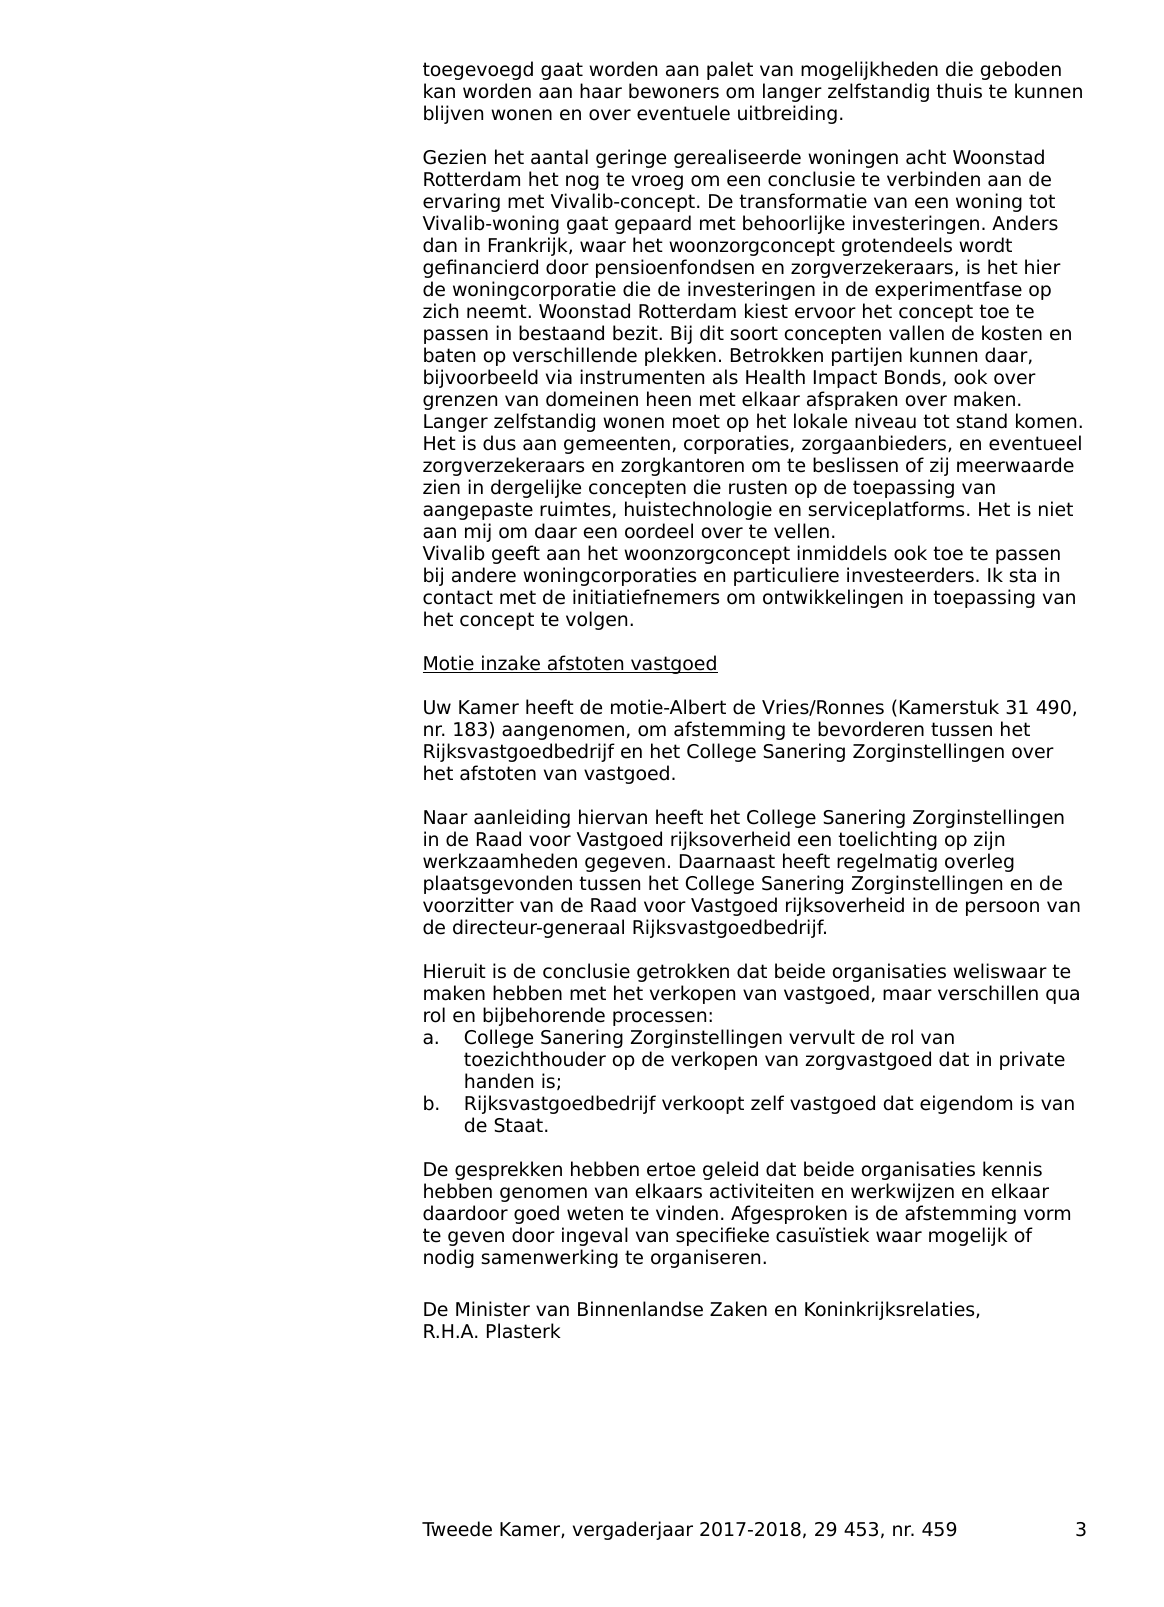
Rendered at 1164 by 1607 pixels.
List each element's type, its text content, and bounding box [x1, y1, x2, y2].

text Naar aanleiding hiervan heeft het College Sanering Zorginstellingen in de Raad voor Vastgoed rijksoverheid een toelichting op zijn werkzaamheden gegeven. Daarnaast heeft regelmatig overleg plaatsgevonden tussen het College Sanering Zorginstellingen en de voorzitter van de Raad voor Vastgoed rijksoverheid in de persoon van de directeur-generaal Rijksvastgoedbedrijf. [422, 807, 1087, 939]
text Vivalib geeft aan het woonzorgconcept inmiddels ook toe te passen bij andere woningcorporaties en particuliere investeerders. Ik sta in contact met de initiatiefnemers om ontwikkelingen in toepassing van het concept te volgen. [422, 543, 1087, 631]
text Hieruit is de conclusie getrokken dat beide organisaties weliswaar te maken hebben met het verkopen van vastgoed, maar verschillen qua rol en bijbehorende processen: [422, 961, 1087, 1027]
text De Minister van Binnenlandse Zaken en Koninkrijksrelaties, R.H.A. Plasterk [422, 1299, 1087, 1343]
text b. Rijksvastgoedbedrijf verkoopt zelf vastgoed dat eigendom is van de Staat. [422, 1093, 1087, 1137]
text De gesprekken hebben ertoe geleid dat beide organisaties kennis hebben genomen van elkaars activiteiten en werkwijzen en elkaar daardoor goed weten te vinden. Afgesproken is de afstemming vorm te geven door ingeval van specifieke casuïstiek waar mogelijk of nodig samenwerking te organiseren. [422, 1159, 1087, 1269]
subtitle Motie inzake afstoten vastgoed [422, 653, 1087, 675]
text Uw Kamer heeft de motie-Albert de Vries/Ronnes (Kamerstuk 31 490, nr. 183) aangenomen, om afstemming te bevorderen tussen het Rijksvastgoedbedrijf en het College Sanering Zorginstellingen over het afstoten van vastgoed. [422, 697, 1087, 785]
text toegevoegd gaat worden aan palet van mogelijkheden die geboden kan worden aan haar bewoners om langer zelfstandig thuis te kunnen blijven wonen en over eventuele uitbreiding. [422, 59, 1087, 125]
text a. College Sanering Zorginstellingen vervult de rol van toezichthouder op de verkopen van zorgvastgoed dat in private handen is; [422, 1027, 1087, 1093]
text Gezien het aantal geringe gerealiseerde woningen acht Woonstad Rotterdam het nog te vroeg om een conclusie te verbinden aan de ervaring met Vivalib-concept. De transformatie van een woning tot Vivalib-woning gaat gepaard met behoorlijke investeringen. Anders dan in Frankrijk, waar het woonzorgconcept grotendeels wordt gefinancierd door pensioenfondsen en zorgverzekeraars, is het hier de woningcorporatie die de investeringen in de experimentfase op zich neemt. Woonstad Rotterdam kiest ervoor het concept toe te passen in bestaand bezit. Bij dit soort concepten vallen de kosten en baten op verschillende plekken. Betrokken partijen kunnen daar, bijvoorbeeld via instrumenten als Health Impact Bonds, ook over grenzen van domeinen heen met elkaar afspraken over maken. Langer zelfstandig wonen moet op het lokale niveau tot stand komen. Het is dus aan gemeenten, corporaties, zorgaanbieders, en eventueel zorgverzekeraars en zorgkantoren om te beslissen of zij meerwaarde zien in dergelijke concepten die rusten op de toepassing van aangepaste ruimtes, huistechnologie en serviceplatforms. Het is niet aan mij om daar een oordeel over te vellen. [422, 147, 1087, 543]
